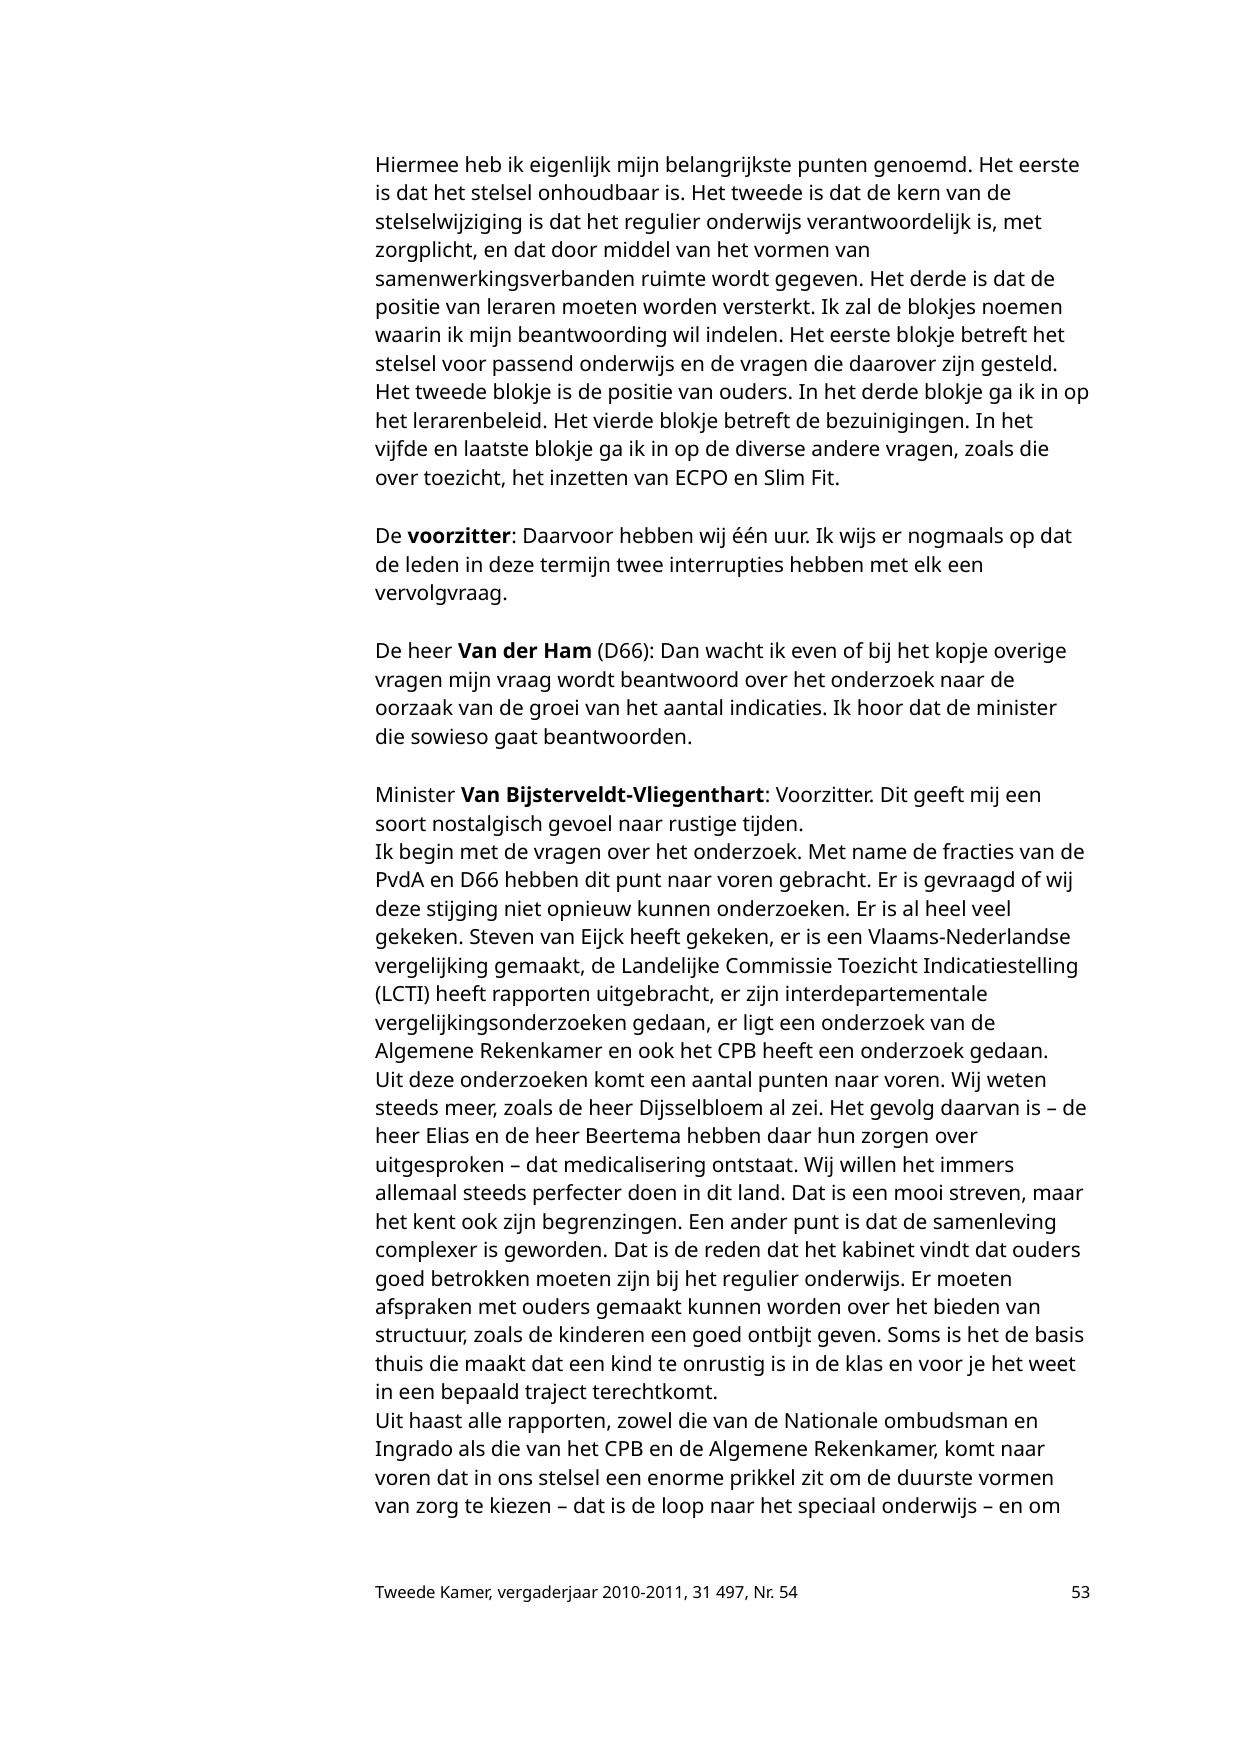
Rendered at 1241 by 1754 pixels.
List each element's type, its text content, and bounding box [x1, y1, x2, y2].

text Uit haast alle rapporten, zowel die van de Nationale ombudsman en Ingrado als die van het CPB en de Algemene Rekenkamer, komt naar voren dat in ons stelsel een enorme prikkel zit om de duurste vormen van zorg te kiezen – dat is de loop naar het speciaal onderwijs – en om [375, 1406, 1090, 1520]
text De heer Van der Ham (D66): Dan wacht ik even of bij het kopje overige vragen mijn vraag wordt beantwoord over het onderzoek naar de oorzaak van de groei van het aantal indicaties. Ik hoor dat de minister die sowieso gaat beantwoorden. [375, 637, 1090, 750]
text De voorzitter: Daarvoor hebben wij één uur. Ik wijs er nogmaals op dat de leden in deze termijn twee interrupties hebben met elk een vervolgvraag. [375, 521, 1090, 607]
text Hiermee heb ik eigenlijk mijn belangrijkste punten genoemd. Het eerste is dat het stelsel onhoudbaar is. Het tweede is dat de kern van de stelselwijziging is dat het regulier onderwijs verantwoordelijk is, met zorgplicht, en dat door middel van het vormen van samenwerkingsverbanden ruimte wordt gegeven. Het derde is dat de positie van leraren moeten worden versterkt. Ik zal de blokjes noemen waarin ik mijn beantwoording wil indelen. Het eerste blokje betreft het stelsel voor passend onderwijs en de vragen die daarover zijn gesteld. Het tweede blokje is de positie van ouders. In het derde blokje ga ik in op het lerarenbeleid. Het vierde blokje betreft de bezuinigingen. In het vijfde en laatste blokje ga ik in op de diverse andere vragen, zoals die over toezicht, het inzetten van ECPO en Slim Fit. [375, 150, 1090, 491]
text Ik begin met de vragen over het onderzoek. Met name de fracties van de PvdA en D66 hebben dit punt naar voren gebracht. Er is gevraagd of wij deze stijging niet opnieuw kunnen onderzoeken. Er is al heel veel gekeken. Steven van Eijck heeft gekeken, er is een Vlaams-Nederlandse vergelijking gemaakt, de Landelijke Commissie Toezicht Indicatiestelling (LCTI) heeft rapporten uitgebracht, er zijn interdepartementale vergelijkingsonderzoeken gedaan, er ligt een onderzoek van de Algemene Rekenkamer en ook het CPB heeft een onderzoek gedaan. [375, 837, 1090, 1065]
text Minister Van Bijsterveldt-Vliegenthart: Voorzitter. Dit geeft mij een soort nostalgisch gevoel naar rustige tijden. [375, 780, 1090, 837]
text Uit deze onderzoeken komt een aantal punten naar voren. Wij weten steeds meer, zoals de heer Dijsselbloem al zei. Het gevolg daarvan is – de heer Elias en de heer Beertema hebben daar hun zorgen over uitgesproken – dat medicalisering ontstaat. Wij willen het immers allemaal steeds perfecter doen in dit land. Dat is een mooi streven, maar het kent ook zijn begrenzingen. Een ander punt is dat de samenleving complexer is geworden. Dat is de reden dat het kabinet vindt dat ouders goed betrokken moeten zijn bij het regulier onderwijs. Er moeten afspraken met ouders gemaakt kunnen worden over het bieden van structuur, zoals de kinderen een goed ontbijt geven. Soms is het de basis thuis die maakt dat een kind te onrustig is in de klas en voor je het weet in een bepaald traject terechtkomt. [375, 1065, 1090, 1406]
